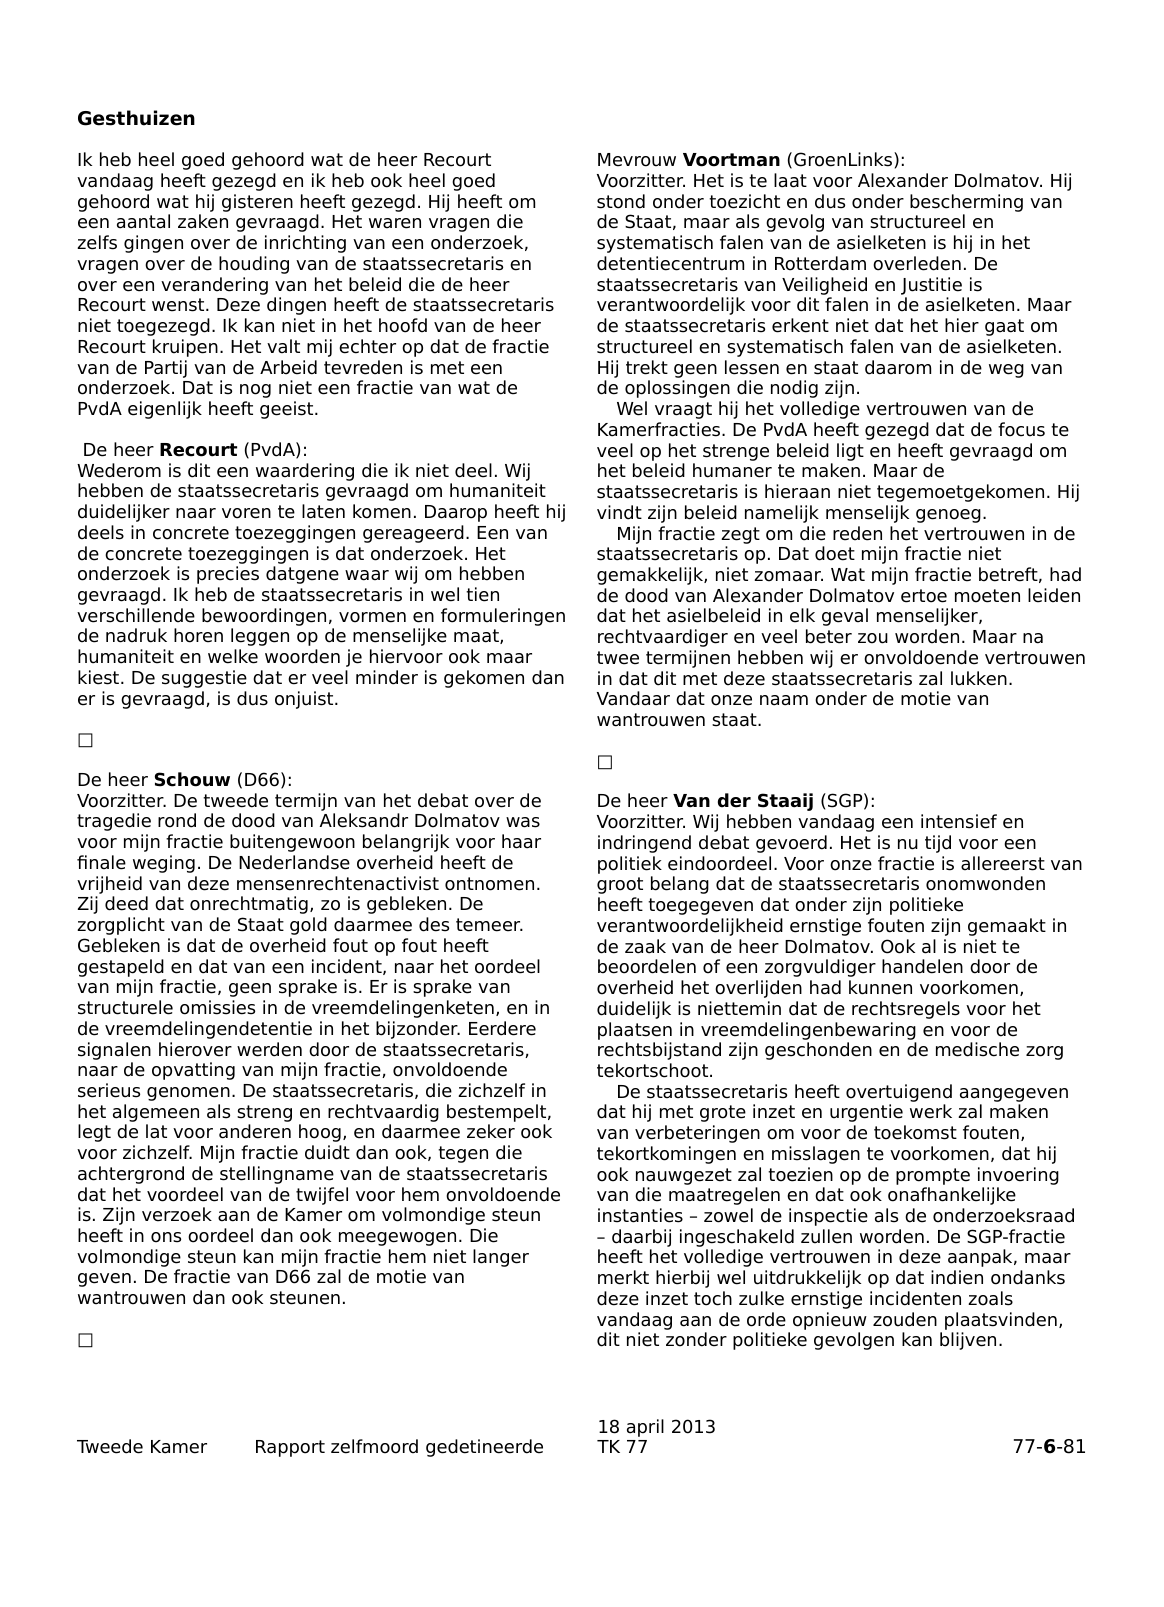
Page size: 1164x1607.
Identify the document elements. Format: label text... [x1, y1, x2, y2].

text Wederom is dit een waardering die ik niet deel. Wij hebben de staatssecretaris gevraagd om humaniteit duidelijker naar voren te laten komen. Daarop heeft hij deels in concrete toezeggingen gereageerd. Een van de concrete toezeggingen is dat onderzoek. Het onderzoek is precies datgene waar wij om hebben gevraagd. Ik heb de staatssecretaris in wel tien verschillende bewoordingen, vormen en formuleringen de nadruk horen leggen op de menselijke maat, humaniteit en welke woorden je hiervoor ook maar kiest. De suggestie dat er veel minder is gekomen dan er is gevraagd, is dus onjuist. [77, 460, 567, 709]
text De heer Schouw (D66): [77, 770, 567, 791]
text De staatssecretaris heeft overtuigend aangegeven dat hij met grote inzet en urgentie werk zal maken van verbeteringen om voor de toekomst fouten, tekortkomingen en misslagen te voorkomen, dat hij ook nauwgezet zal toezien op de prompte invoering van die maatregelen en dat ook onafhankelijke instanties – zowel de inspectie als de onderzoeksraad – daarbij ingeschakeld zullen worden. De SGP-fractie heeft het volledige vertrouwen in deze aanpak, maar merkt hierbij wel uitdrukkelijk op dat indien ondanks deze inzet toch zulke ernstige incidenten zoals vandaag aan de orde opnieuw zouden plaatsvinden, dit niet zonder politieke gevolgen kan blijven. [596, 1082, 1087, 1351]
text Wel vraagt hij het volledige vertrouwen van de Kamerfracties. De PvdA heeft gezegd dat de focus te veel op het strenge beleid ligt en heeft gevraagd om het beleid humaner te maken. Maar de staatssecretaris is hieraan niet tegemoetgekomen. Hij vindt zijn beleid namelijk menselijk genoeg. [596, 399, 1087, 523]
text De heer Recourt (PvdA): [77, 440, 567, 460]
text □ [77, 729, 567, 750]
text Voorzitter. De tweede termijn van het debat over de tragedie rond de dood van Aleksandr Dolmatov was voor mijn fractie buitengewoon belangrijk voor haar finale weging. De Nederlandse overheid heeft de vrijheid van deze mensenrechtenactivist ontnomen. Zij deed dat onrechtmatig, zo is gebleken. De zorgplicht van de Staat gold daarmee des temeer. Gebleken is dat de overheid fout op fout heeft gestapeld en dat van een incident, naar het oordeel van mijn fractie, geen sprake is. Er is sprake van structurele omissies in de vreemdelingenketen, en in de vreemdelingendetentie in het bijzonder. Eerdere signalen hierover werden door de staatssecretaris, naar de opvatting van mijn fractie, onvoldoende serieus genomen. De staatssecretaris, die zichzelf in het algemeen als streng en rechtvaardig bestempelt, legt de lat voor anderen hoog, en daarmee zeker ook voor zichzelf. Mijn fractie duidt dan ook, tegen die achtergrond de stellingname van de staatssecretaris dat het voordeel van de twijfel voor hem onvoldoende is. Zijn verzoek aan de Kamer om volmondige steun heeft in ons oordeel dan ook meegewogen. Die volmondige steun kan mijn fractie hem niet langer geven. De fractie van D66 zal de motie van wantrouwen dan ook steunen. [77, 791, 567, 1309]
text Voorzitter. Het is te laat voor Alexander Dolmatov. Hij stond onder toezicht en dus onder bescherming van de Staat, maar als gevolg van structureel en systematisch falen van de asielketen is hij in het detentiecentrum in Rotterdam overleden. De staatssecretaris van Veiligheid en Justitie is verantwoordelijk voor dit falen in de asielketen. Maar de staatssecretaris erkent niet dat het hier gaat om structureel en systematisch falen van de asielketen. Hij trekt geen lessen en staat daarom in de weg van de oplossingen die nodig zijn. [596, 171, 1087, 399]
text Ik heb heel goed gehoord wat de heer Recourt vandaag heeft gezegd en ik heb ook heel goed gehoord wat hij gisteren heeft gezegd. Hij heeft om een aantal zaken gevraagd. Het waren vragen die zelfs gingen over de inrichting van een onderzoek, vragen over de houding van de staatssecretaris en over een verandering van het beleid die de heer Recourt wenst. Deze dingen heeft de staatssecretaris niet toegezegd. Ik kan niet in het hoofd van de heer Recourt kruipen. Het valt mij echter op dat de fractie van de Partij van de Arbeid tevreden is met een onderzoek. Dat is nog niet een fractie van wat de PvdA eigenlijk heeft geeist. [77, 150, 567, 420]
text Mevrouw Voortman (GroenLinks): [596, 150, 1087, 171]
text □ [77, 1329, 567, 1349]
text □ [596, 751, 1087, 771]
text Voorzitter. Wij hebben vandaag een intensief en indringend debat gevoerd. Het is nu tijd voor een politiek eindoordeel. Voor onze fractie is allereerst van groot belang dat de staatssecretaris onomwonden heeft toegegeven dat onder zijn politieke verantwoordelijkheid ernstige fouten zijn gemaakt in de zaak van de heer Dolmatov. Ook al is niet te beoordelen of een zorgvuldiger handelen door de overheid het overlijden had kunnen voorkomen, duidelijk is niettemin dat de rechtsregels voor het plaatsen in vreemdelingenbewaring en voor de rechtsbijstand zijn geschonden en de medische zorg tekortschoot. [596, 812, 1087, 1082]
text Mijn fractie zegt om die reden het vertrouwen in de staatssecretaris op. Dat doet mijn fractie niet gemakkelijk, niet zomaar. Wat mijn fractie betreft, had de dood van Alexander Dolmatov ertoe moeten leiden dat het asielbeleid in elk geval menselijker, rechtvaardiger en veel beter zou worden. Maar na twee termijnen hebben wij er onvoldoende vertrouwen in dat dit met deze staatssecretaris zal lukken. Vandaar dat onze naam onder de motie van wantrouwen staat. [596, 523, 1087, 731]
text De heer Van der Staaij (SGP): [596, 791, 1087, 812]
